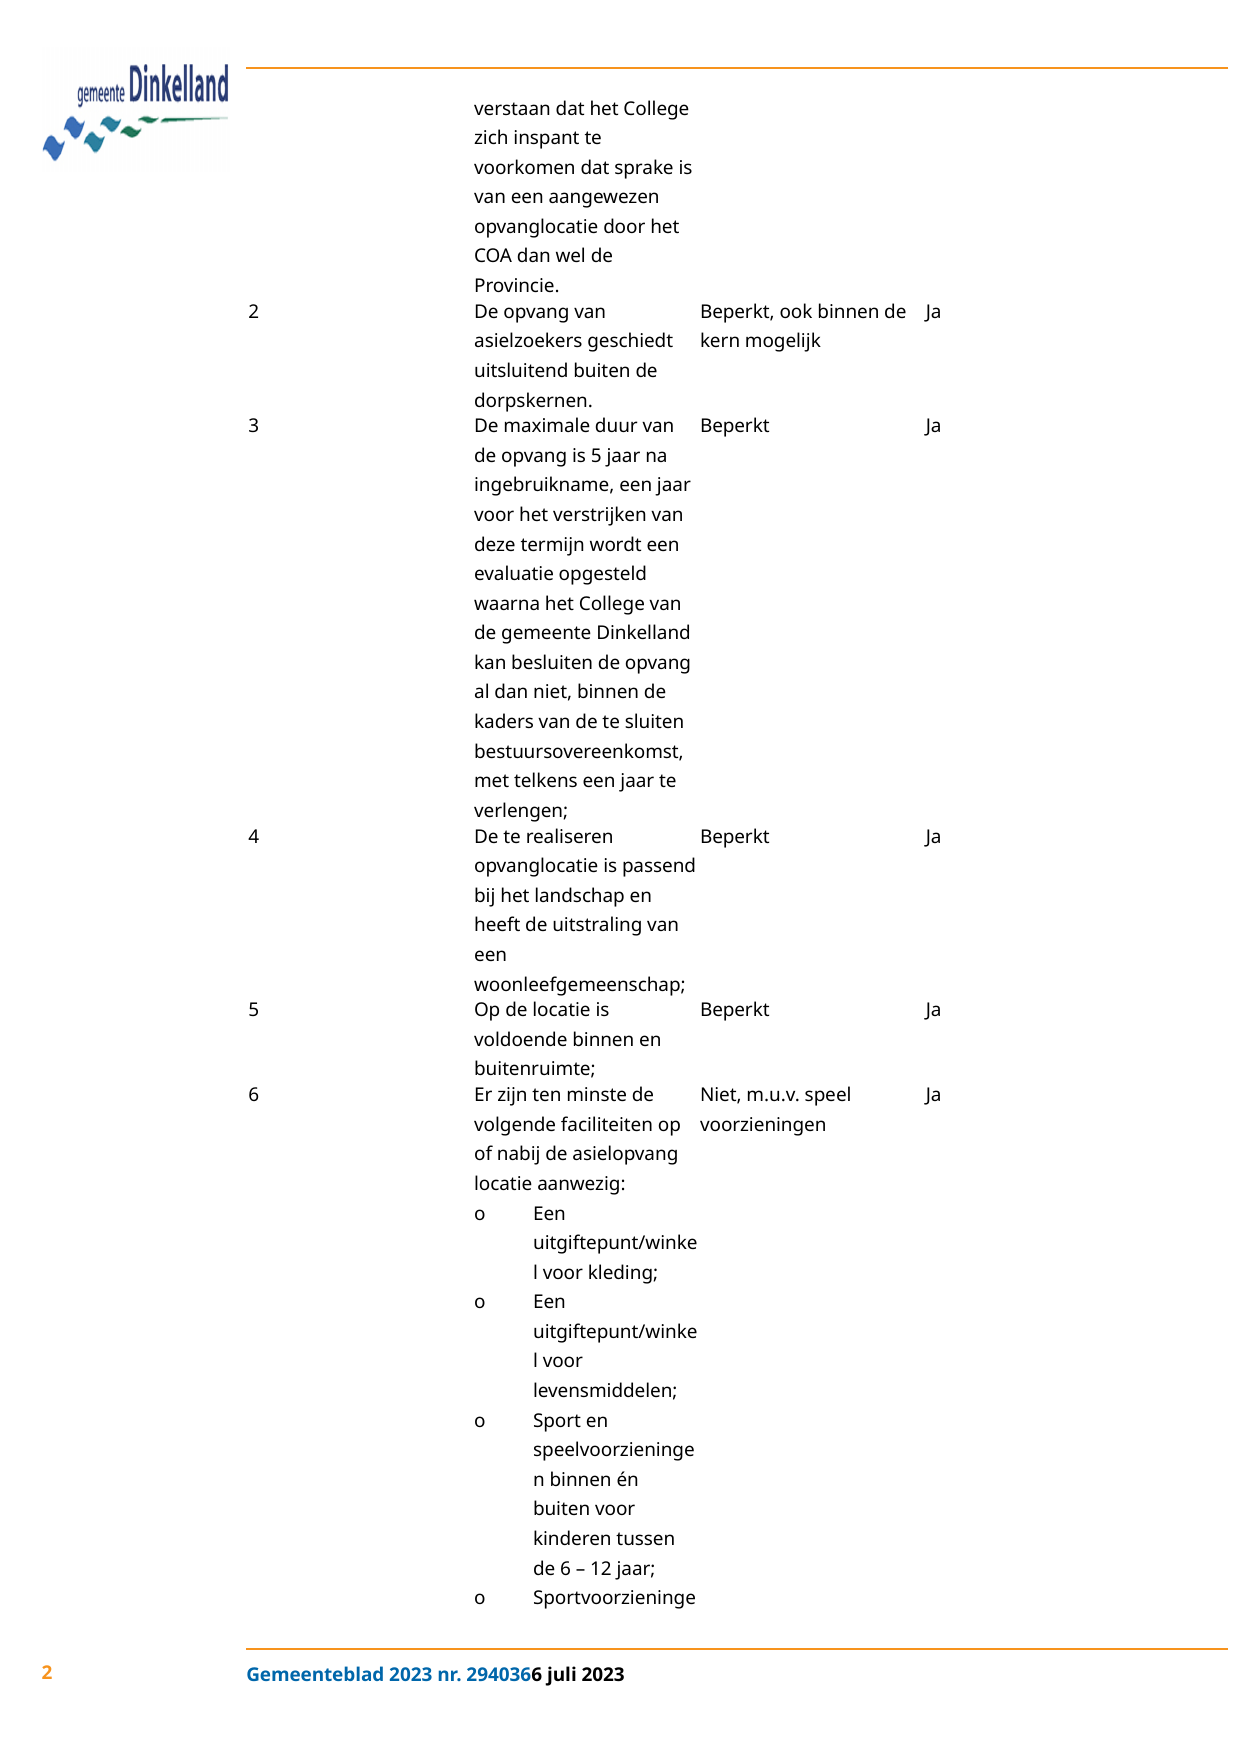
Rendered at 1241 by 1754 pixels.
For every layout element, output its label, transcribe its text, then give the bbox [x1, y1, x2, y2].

table_cell Beperkt [700, 996, 926, 1081]
table_cell Ja [926, 996, 1152, 1081]
table_cell Niet, m.u.v. speel voorzieningen [700, 1081, 926, 1610]
table_cell [248, 1081, 474, 1610]
table_cell [248, 823, 474, 996]
table_cell [700, 95, 926, 298]
table_cell Beperkt [700, 413, 926, 823]
table_cell Ja [926, 413, 1152, 823]
table_cell [248, 95, 474, 298]
table_cell De te realiseren opvanglocatie is passend bij het landschap en heeft de uitstraling van een woonleefgemeenschap; [474, 823, 700, 996]
table_cell [926, 95, 1152, 298]
table_cell De opvang van asielzoekers geschiedt uitsluitend buiten de dorpskernen. [474, 298, 700, 412]
table_cell Ja [926, 823, 1152, 996]
table_cell De maximale duur van de opvang is 5 jaar na ingebruikname, een jaar voor het verstrijken van deze termijn wordt een evaluatie opgesteld waarna het College van de gemeente Dinkelland kan besluiten de opvang al dan niet, binnen de kaders van de te sluiten bestuursovereenkomst, met telkens een jaar te verlengen; [474, 413, 700, 823]
table_cell [248, 298, 474, 412]
table_cell Op de locatie is voldoende binnen en buitenruimte; [474, 996, 700, 1081]
picture [41, 47, 231, 172]
table_cell Ja [926, 298, 1152, 412]
table_cell [248, 996, 474, 1081]
table_cell Er zijn ten minste de volgende faciliteiten op of nabij de asielopvang locatie aanwezig: Een uitgiftepunt/winkel voor kleding; Een uitgiftepunt/winkel voor levensmiddelen; Sport en speelvoorzieningen binnen én buiten voor kinderen tussen de 6 – 12 jaar; Sportvoorzieninge [474, 1081, 700, 1610]
table_cell Beperkt, ook binnen de kern mogelijk [700, 298, 926, 412]
table_cell verstaan dat het College zich inspant te voorkomen dat sprake is van een aangewezen opvanglocatie door het COA dan wel de Provincie. [474, 95, 700, 298]
table_cell Ja [926, 1081, 1152, 1610]
table_cell [248, 413, 474, 823]
table_cell Beperkt [700, 823, 926, 996]
